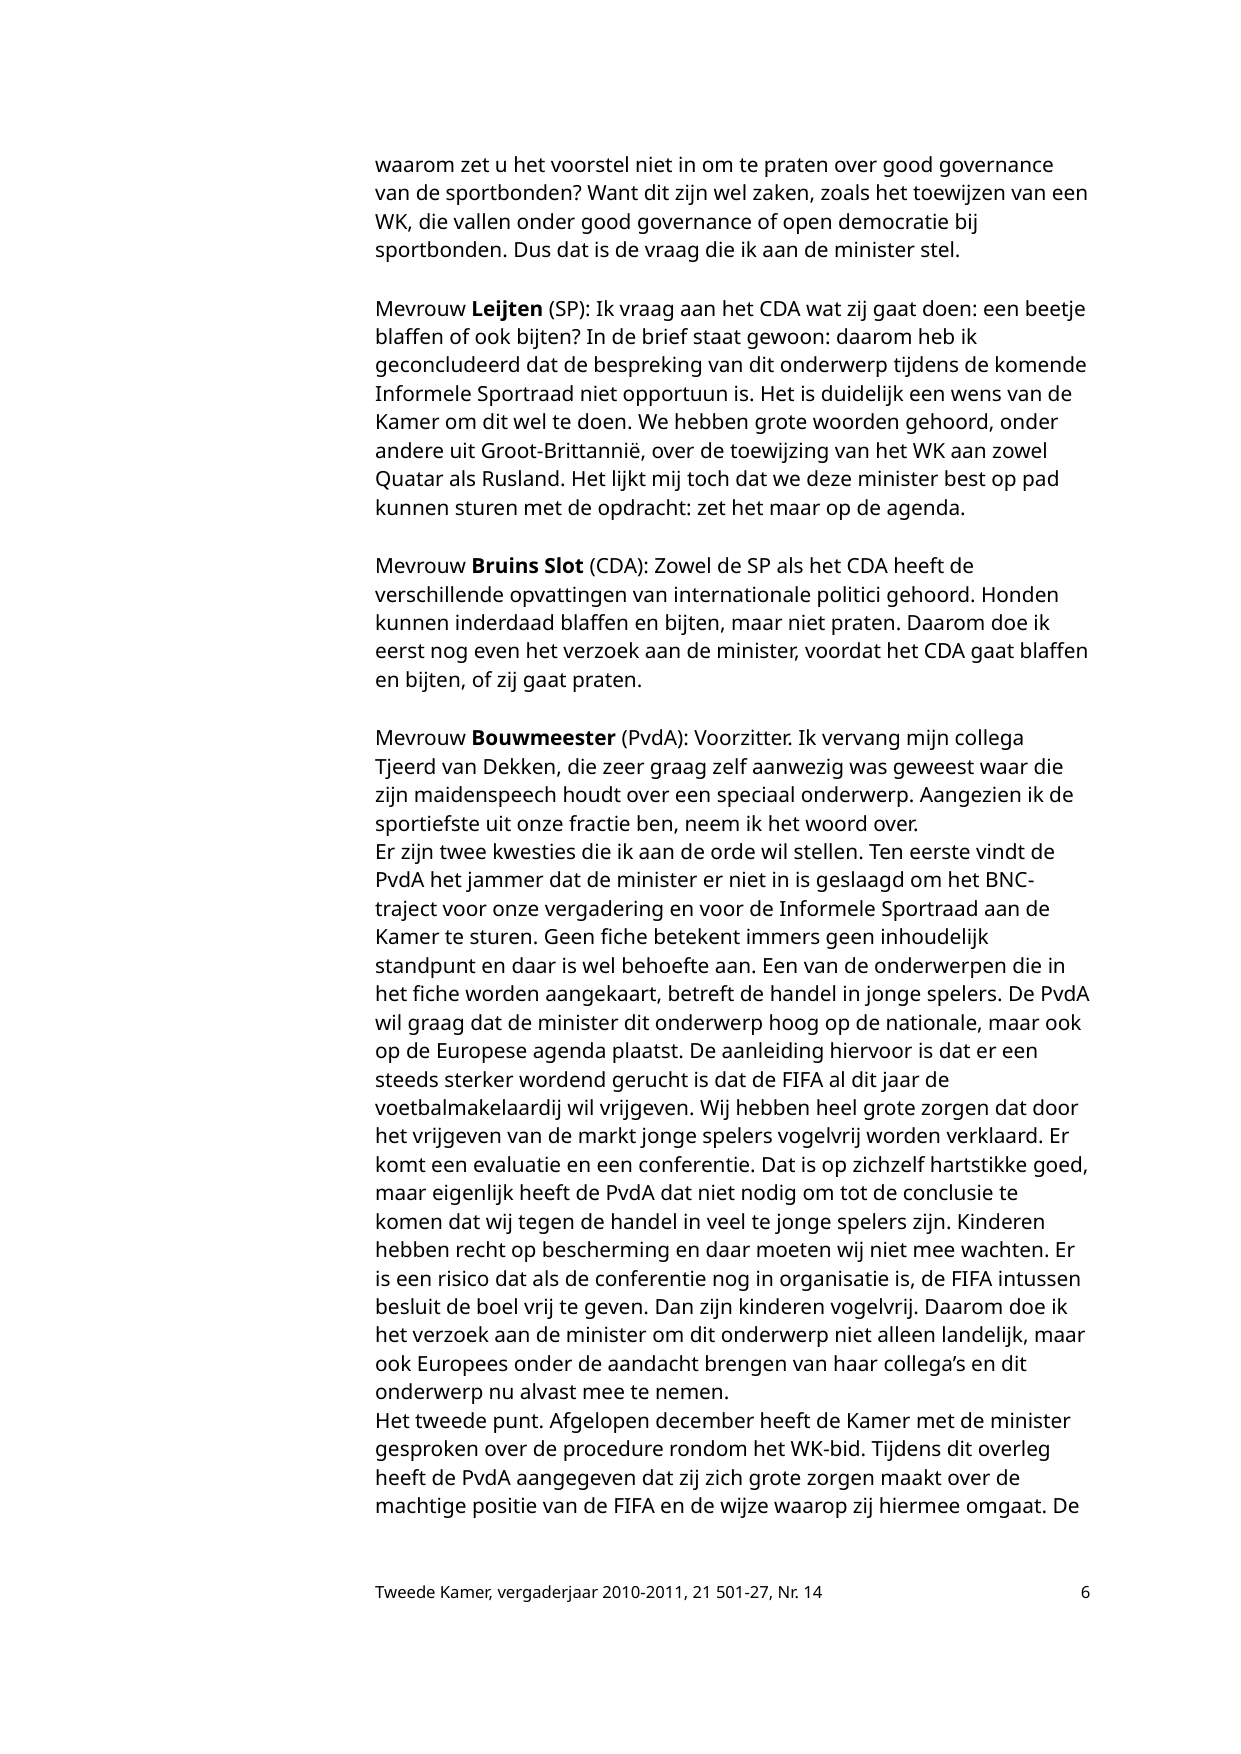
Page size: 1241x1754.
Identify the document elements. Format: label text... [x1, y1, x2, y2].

text Mevrouw Bruins Slot (CDA): Zowel de SP als het CDA heeft de verschillende opvattingen van internationale politici gehoord. Honden kunnen inderdaad blaffen en bijten, maar niet praten. Daarom doe ik eerst nog even het verzoek aan de minister, voordat het CDA gaat blaffen en bijten, of zij gaat praten. [375, 551, 1090, 693]
text Mevrouw Leijten (SP): Ik vraag aan het CDA wat zij gaat doen: een beetje blaffen of ook bijten? In de brief staat gewoon: daarom heb ik geconcludeerd dat de bespreking van dit onderwerp tijdens de komende Informele Sportraad niet opportuun is. Het is duidelijk een wens van de Kamer om dit wel te doen. We hebben grote woorden gehoord, onder andere uit Groot-Brittannië, over de toewijzing van het WK aan zowel Quatar als Rusland. Het lijkt mij toch dat we deze minister best op pad kunnen sturen met de opdracht: zet het maar op de agenda. [375, 294, 1090, 521]
text Mevrouw Bouwmeester (PvdA): Voorzitter. Ik vervang mijn collega Tjeerd van Dekken, die zeer graag zelf aanwezig was geweest waar die zijn maidenspeech houdt over een speciaal onderwerp. Aangezien ik de sportiefste uit onze fractie ben, neem ik het woord over. [375, 723, 1090, 837]
text Het tweede punt. Afgelopen december heeft de Kamer met de minister gesproken over de procedure rondom het WK-bid. Tijdens dit overleg heeft de PvdA aangegeven dat zij zich grote zorgen maakt over de machtige positie van de FIFA en de wijze waarop zij hiermee omgaat. De [375, 1406, 1090, 1520]
text waarom zet u het voorstel niet in om te praten over good governance van de sportbonden? Want dit zijn wel zaken, zoals het toewijzen van een WK, die vallen onder good governance of open democratie bij sportbonden. Dus dat is de vraag die ik aan de minister stel. [375, 150, 1090, 264]
text Er zijn twee kwesties die ik aan de orde wil stellen. Ten eerste vindt de PvdA het jammer dat de minister er niet in is geslaagd om het BNC-traject voor onze vergadering en voor de Informele Sportraad aan de Kamer te sturen. Geen fiche betekent immers geen inhoudelijk standpunt en daar is wel behoefte aan. Een van de onderwerpen die in het fiche worden aangekaart, betreft de handel in jonge spelers. De PvdA wil graag dat de minister dit onderwerp hoog op de nationale, maar ook op de Europese agenda plaatst. De aanleiding hiervoor is dat er een steeds sterker wordend gerucht is dat de FIFA al dit jaar de voetbalmakelaardij wil vrijgeven. Wij hebben heel grote zorgen dat door het vrijgeven van de markt jonge spelers vogelvrij worden verklaard. Er komt een evaluatie en een conferentie. Dat is op zichzelf hartstikke goed, maar eigenlijk heeft de PvdA dat niet nodig om tot de conclusie te komen dat wij tegen de handel in veel te jonge spelers zijn. Kinderen hebben recht op bescherming en daar moeten wij niet mee wachten. Er is een risico dat als de conferentie nog in organisatie is, de FIFA intussen besluit de boel vrij te geven. Dan zijn kinderen vogelvrij. Daarom doe ik het verzoek aan de minister om dit onderwerp niet alleen landelijk, maar ook Europees onder de aandacht brengen van haar collega’s en dit onderwerp nu alvast mee te nemen. [375, 837, 1090, 1406]
